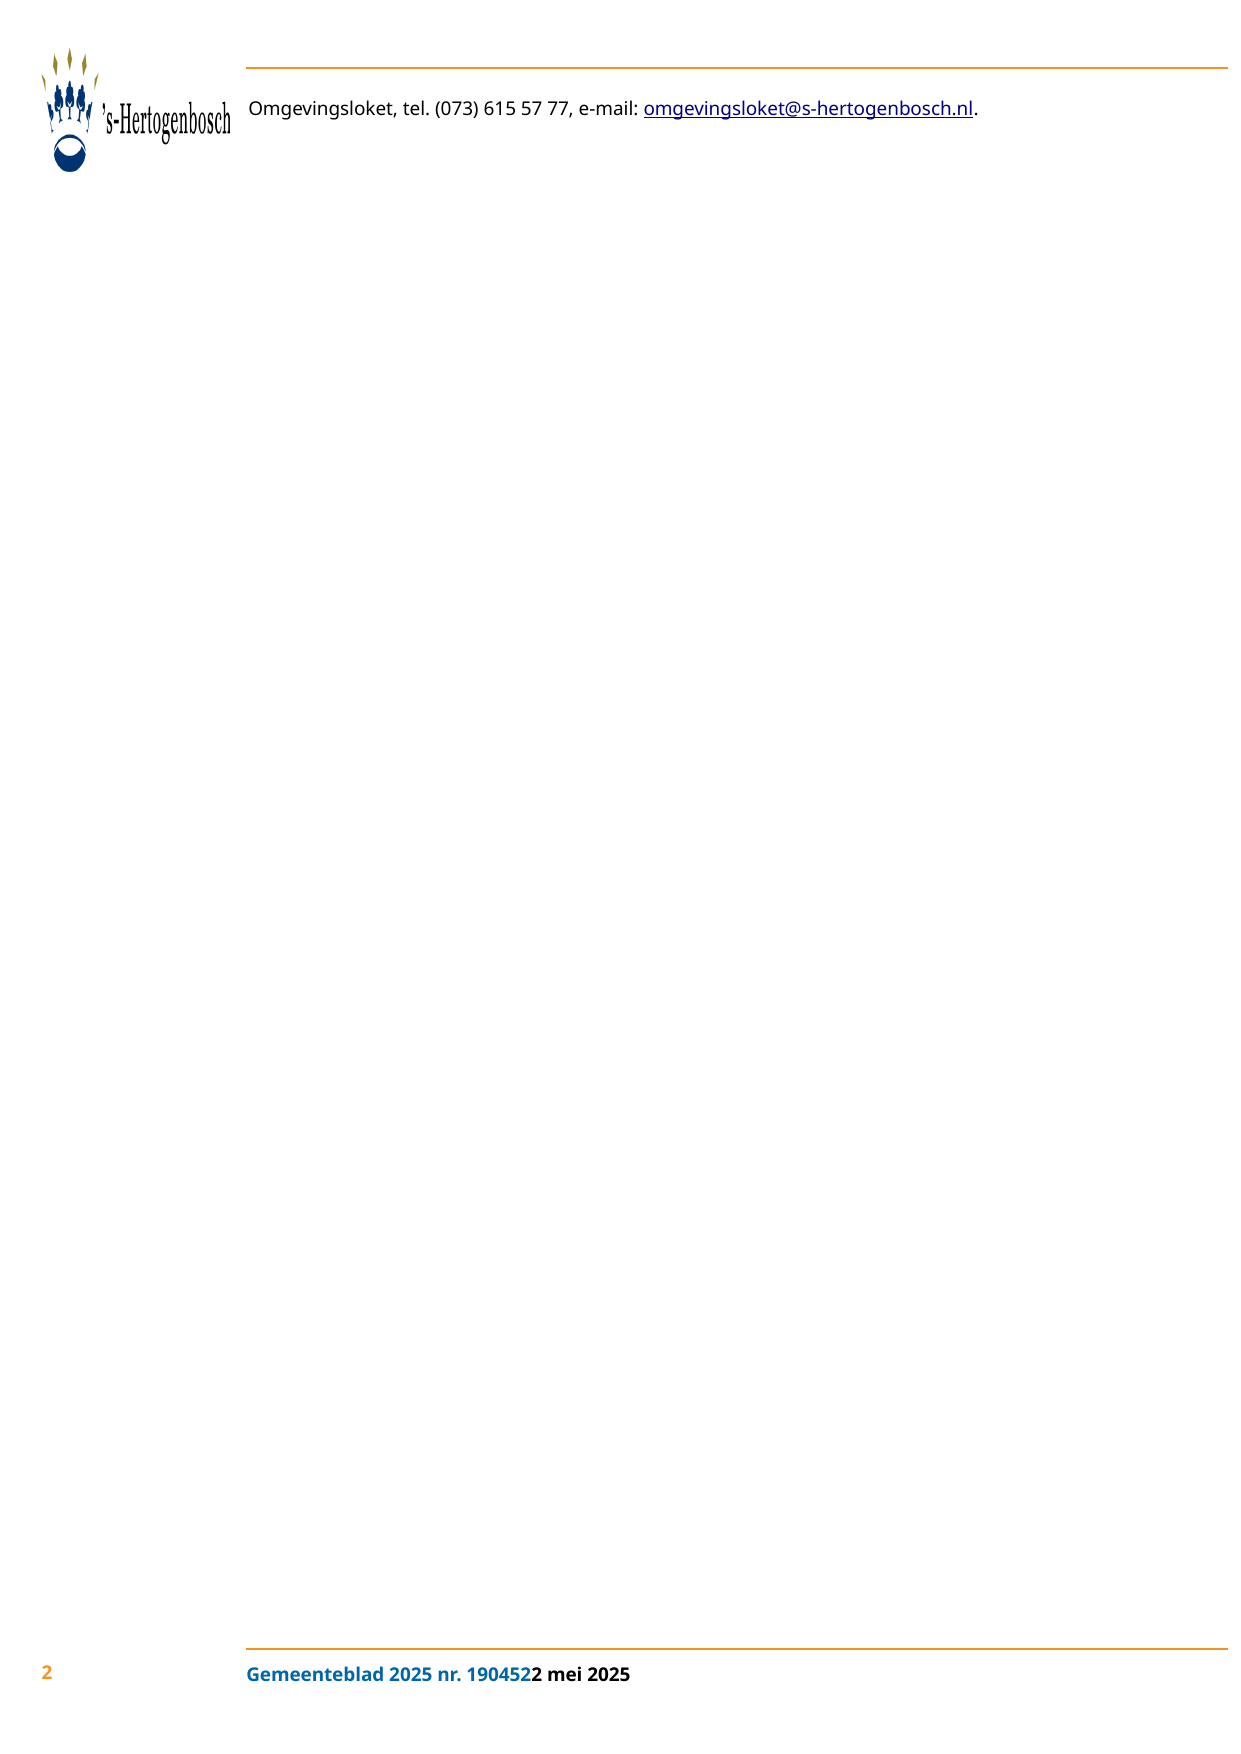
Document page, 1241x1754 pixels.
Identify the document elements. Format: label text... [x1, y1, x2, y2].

text Omgevingsloket, tel. (073) 615 57 77, e-mail: omgevingsloket@s-hertogenbosch.nl. [248, 95, 1152, 121]
picture [41, 47, 231, 172]
